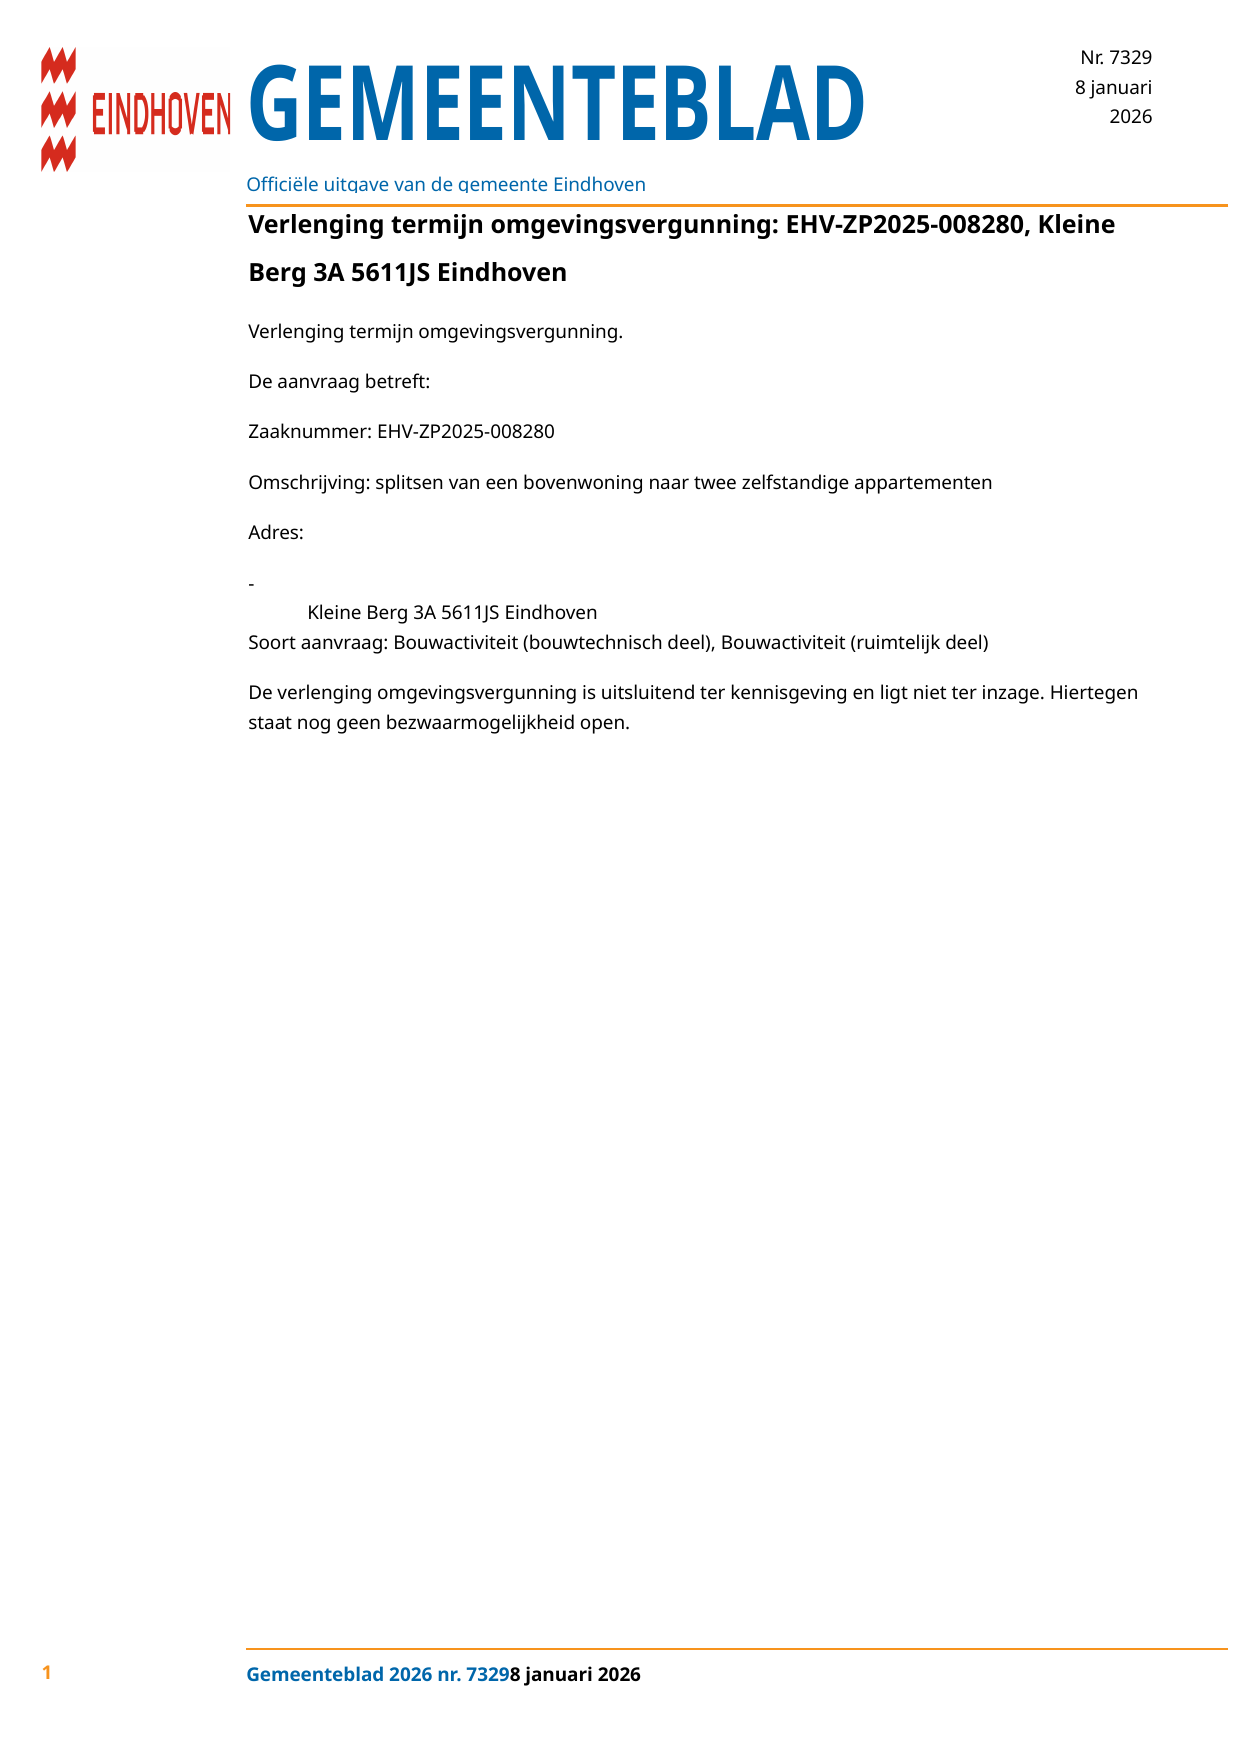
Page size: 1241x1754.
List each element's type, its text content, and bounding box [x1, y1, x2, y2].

text Omschrijving: splitsen van een bovenwoning naar twee zelfstandige appartementen [248, 469, 1152, 495]
text De aanvraag betreft: [248, 368, 1152, 394]
text Soort aanvraag: Bouwactiviteit (bouwtechnisch deel), Bouwactiviteit (ruimtelijk deel) [248, 629, 1152, 655]
text Verlenging termijn omgevingsvergunning. [248, 318, 1152, 344]
picture [41, 47, 231, 172]
text Verlenging termijn omgevingsvergunning: EHV-ZP2025-008280, Kleine Berg 3A 5611JS Eindhoven [248, 207, 1152, 288]
text Zaaknummer: EHV-ZP2025-008280 [248, 419, 1152, 444]
text De verlenging omgevingsvergunning is uitsluitend ter kennisgeving en ligt niet ter inzage. Hiertegen staat nog geen bezwaarmogelijkheid open. [248, 679, 1152, 735]
text Adres: [248, 519, 1152, 545]
list Kleine Berg 3A 5611JS Eindhoven [248, 599, 1152, 625]
